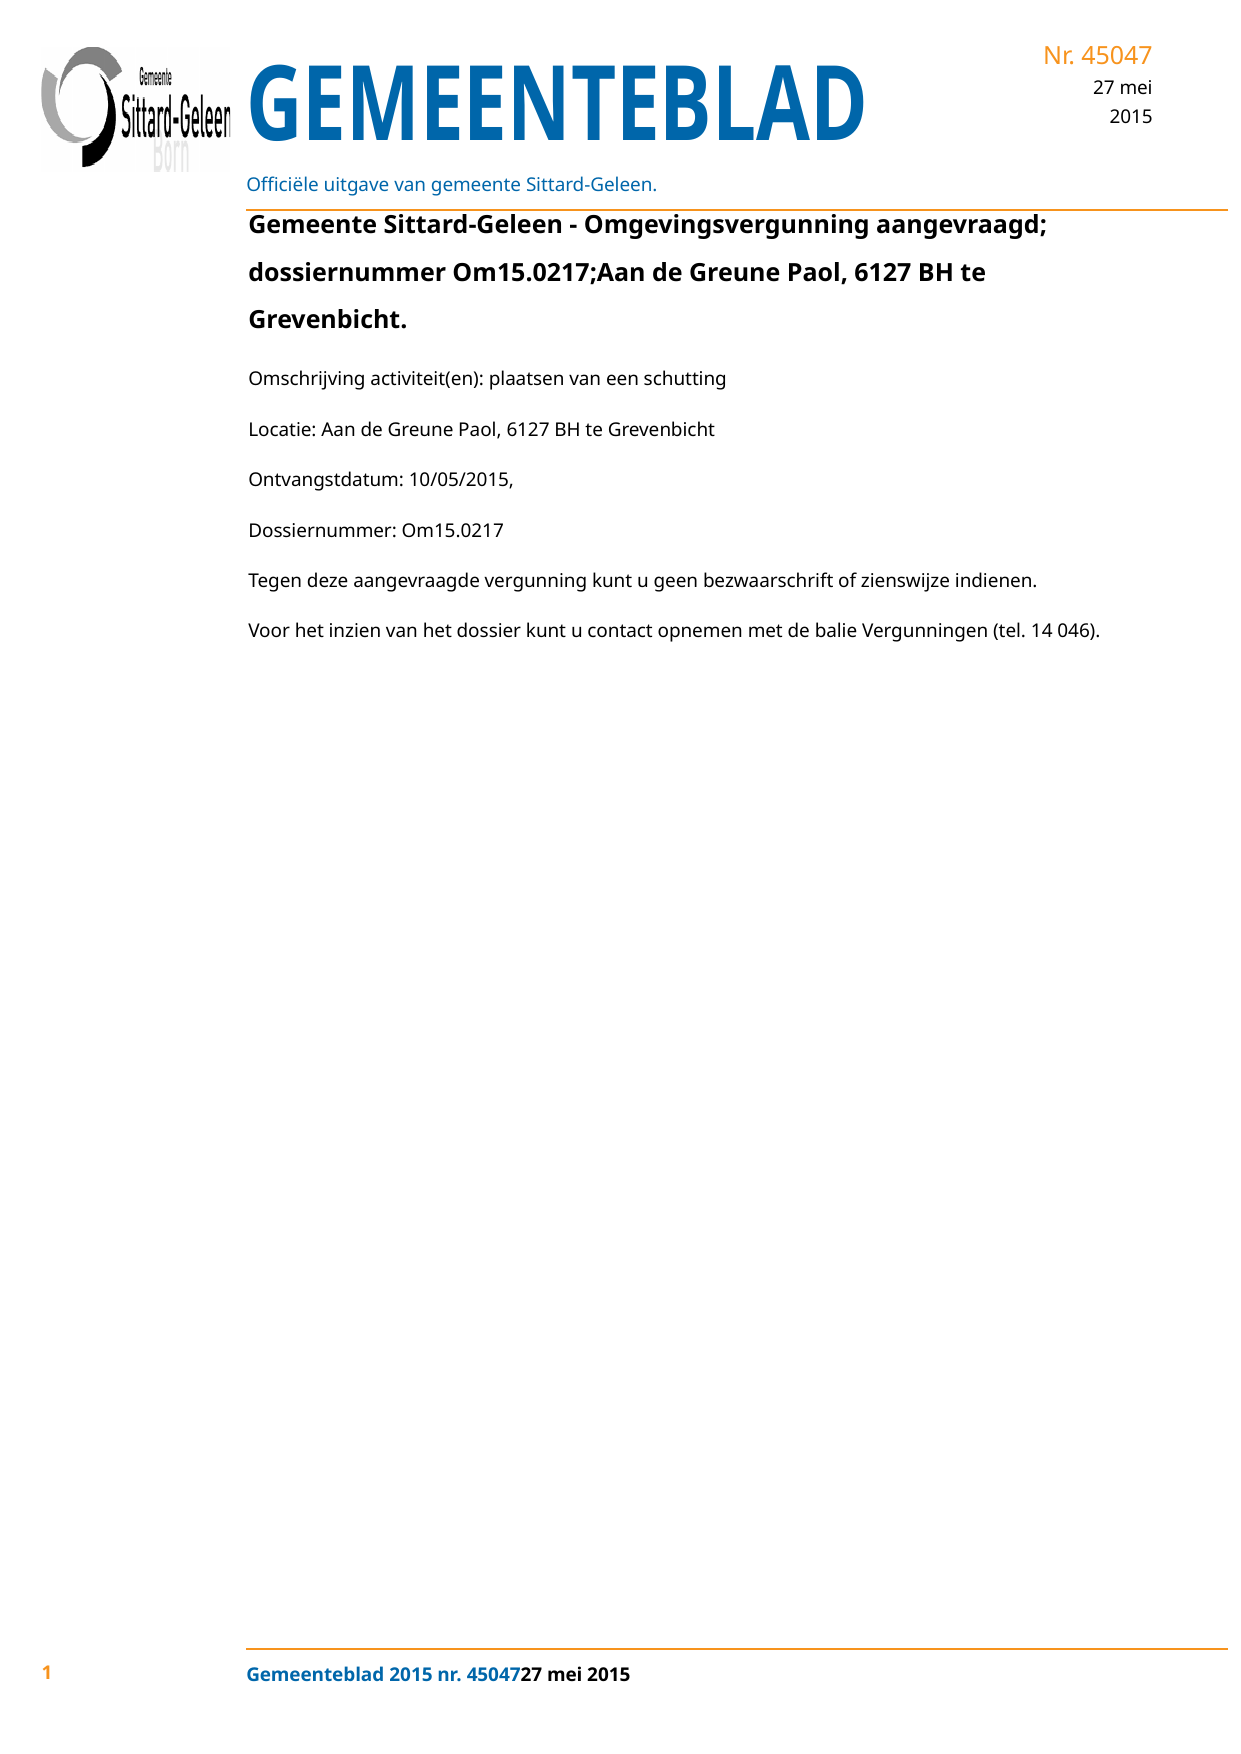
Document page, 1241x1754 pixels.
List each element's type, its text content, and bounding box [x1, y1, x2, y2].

text Omschrijving activiteit(en): plaatsen van een schutting [248, 366, 1152, 391]
text Locatie: Aan de Greune Paol, 6127 BH te Grevenbicht [248, 416, 1152, 442]
text Gemeente Sittard-Geleen - Omgevingsvergunning aangevraagd; dossiernummer Om15.0217;Aan de Greune Paol, 6127 BH te Grevenbicht. [248, 211, 1152, 336]
text Voor het inzien van het dossier kunt u contact opnemen met de balie Vergunningen (tel. 14 046). [248, 618, 1152, 643]
text Dossiernummer: Om15.0217 [248, 517, 1152, 542]
text Tegen deze aangevraagde vergunning kunt u geen bezwaarschrift of zienswijze indienen. [248, 567, 1152, 593]
text Ontvangstdatum: 10/05/2015, [248, 466, 1152, 492]
picture [41, 47, 231, 172]
